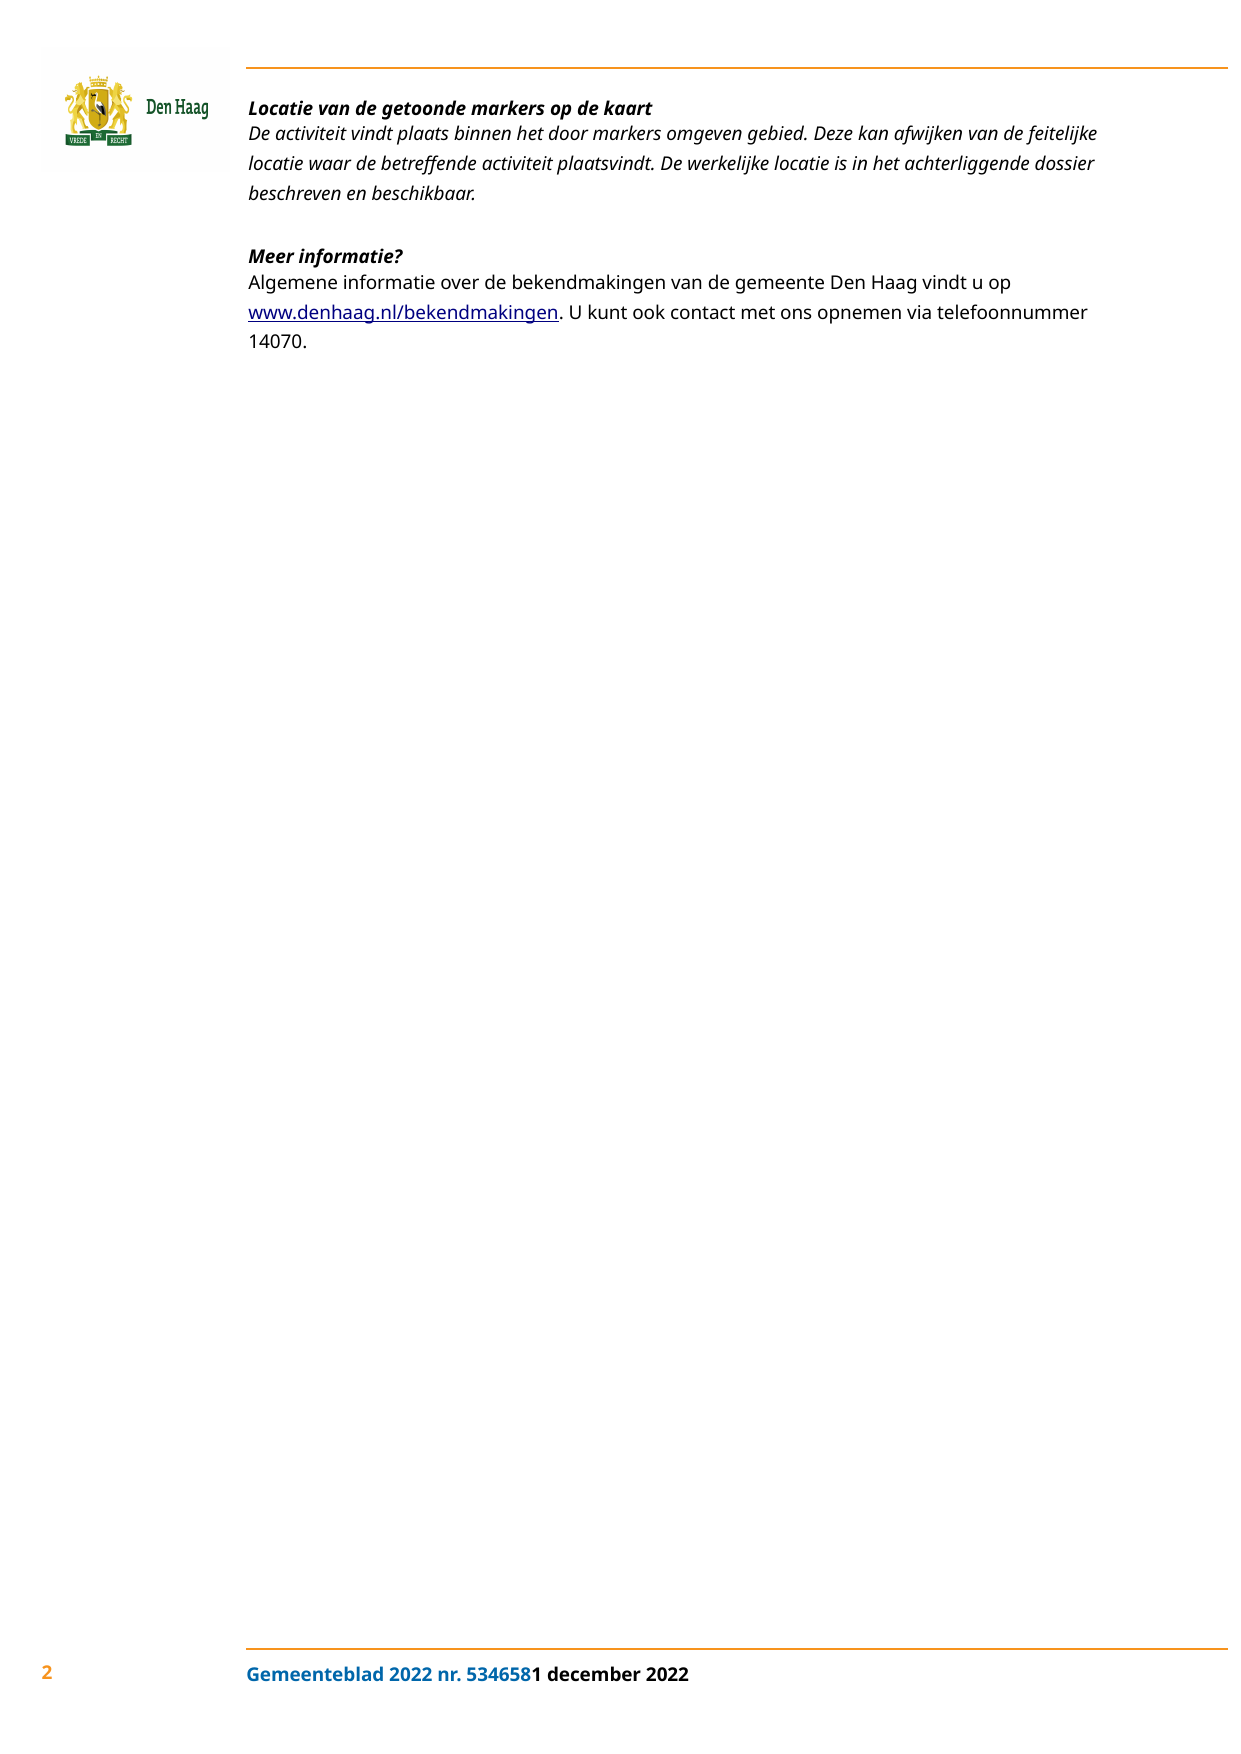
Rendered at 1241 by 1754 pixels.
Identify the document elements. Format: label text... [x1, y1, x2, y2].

picture [41, 47, 231, 172]
text De activiteit vindt plaats binnen het door markers omgeven gebied. Deze kan afwijken van de feitelijke locatie waar de betreffende activiteit plaatsvindt. De werkelijke locatie is in het achterliggende dossier beschreven en beschikbaar. [248, 121, 1152, 205]
text Locatie van de getoonde markers op de kaart [248, 95, 1152, 121]
text Meer informatie? [248, 244, 1152, 269]
text Algemene informatie over de bekendmakingen van de gemeente Den Haag vindt u op www.denhaag.nl/bekendmakingen. U kunt ook contact met ons opnemen via telefoonnummer 14070. [248, 269, 1152, 354]
